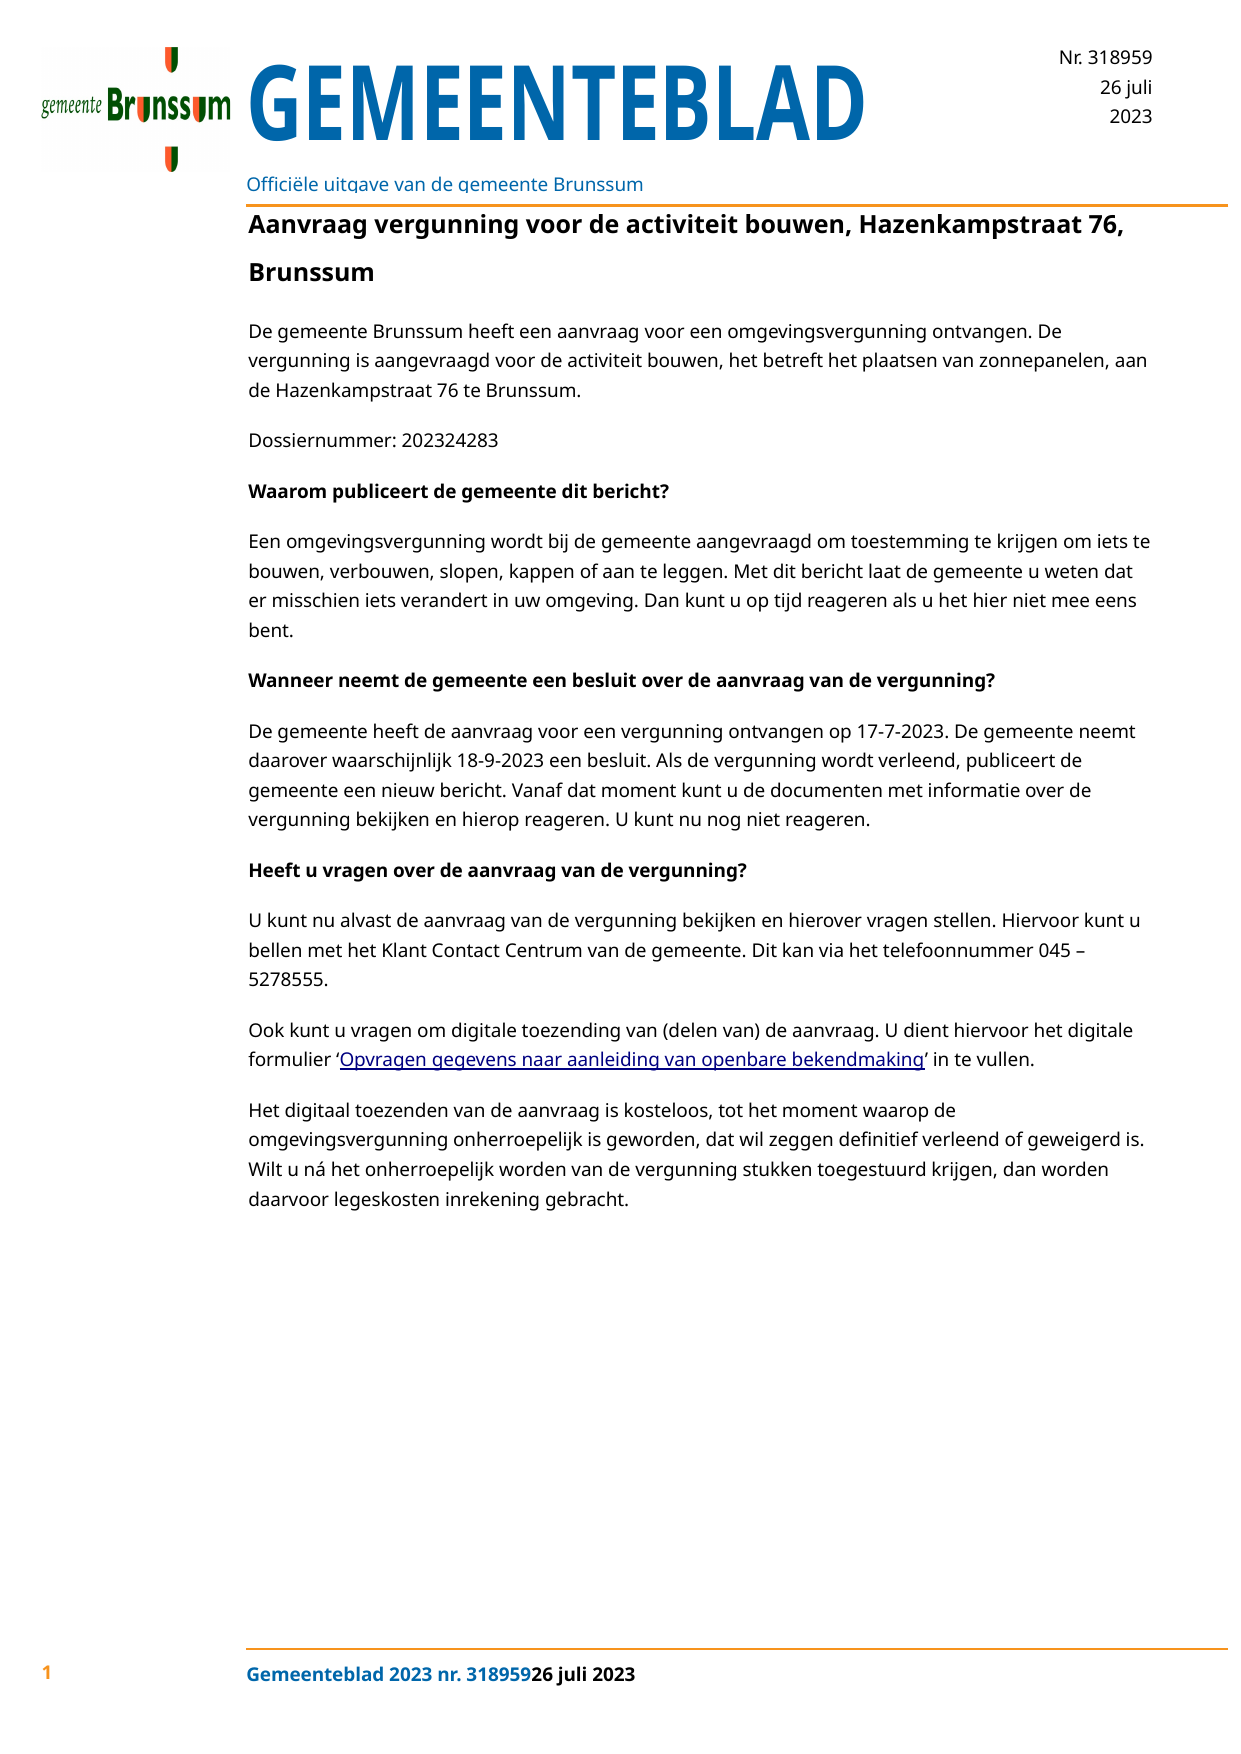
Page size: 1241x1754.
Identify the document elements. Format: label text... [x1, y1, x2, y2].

text De gemeente Brunssum heeft een aanvraag voor een omgevingsvergunning ontvangen. De vergunning is aangevraagd voor de activiteit bouwen, het betreft het plaatsen van zonnepanelen, aan de Hazenkampstraat 76 te Brunssum. [248, 318, 1152, 403]
text Dossiernummer: 202324283 [248, 427, 1152, 453]
text Aanvraag vergunning voor de activiteit bouwen, Hazenkampstraat 76, Brunssum [248, 207, 1152, 288]
text Het digitaal toezenden van de aanvraag is kosteloos, tot het moment waarop de omgevingsvergunning onherroepelijk is geworden, dat wil zeggen definitief verleend of geweigerd is. Wilt u ná het onherroepelijk worden van de vergunning stukken toegestuurd krijgen, dan worden daarvoor legeskosten inrekening gebracht. [248, 1097, 1152, 1212]
text Heeft u vragen over de aanvraag van de vergunning? [248, 857, 1152, 883]
text Ook kunt u vragen om digitale toezending van (delen van) de aanvraag. U dient hiervoor het digitale formulier ‘Opvragen gegevens naar aanleiding van openbare bekendmaking’ in te vullen. [248, 1017, 1152, 1072]
text Waarom publiceert de gemeente dit bericht? [248, 478, 1152, 504]
text De gemeente heeft de aanvraag voor een vergunning ontvangen op 17-7-2023. De gemeente neemt daarover waarschijnlijk 18-9-2023 een besluit. Als de vergunning wordt verleend, publiceert de gemeente een nieuw bericht. Vanaf dat moment kunt u de documenten met informatie over de vergunning bekijken en hierop reageren. U kunt nu nog niet reageren. [248, 718, 1152, 832]
text Wanneer neemt de gemeente een besluit over de aanvraag van de vergunning? [248, 667, 1152, 693]
text U kunt nu alvast de aanvraag van de vergunning bekijken en hierover vragen stellen. Hiervoor kunt u bellen met het Klant Contact Centrum van de gemeente. Dit kan via het telefoonnummer 045 – 5278555. [248, 907, 1152, 992]
picture [41, 47, 231, 172]
text Een omgevingsvergunning wordt bij de gemeente aangevraagd om toestemming te krijgen om iets te bouwen, verbouwen, slopen, kappen of aan te leggen. Met dit bericht laat de gemeente u weten dat er misschien iets verandert in uw omgeving. Dan kunt u op tijd reageren als u het hier niet mee eens bent. [248, 528, 1152, 643]
